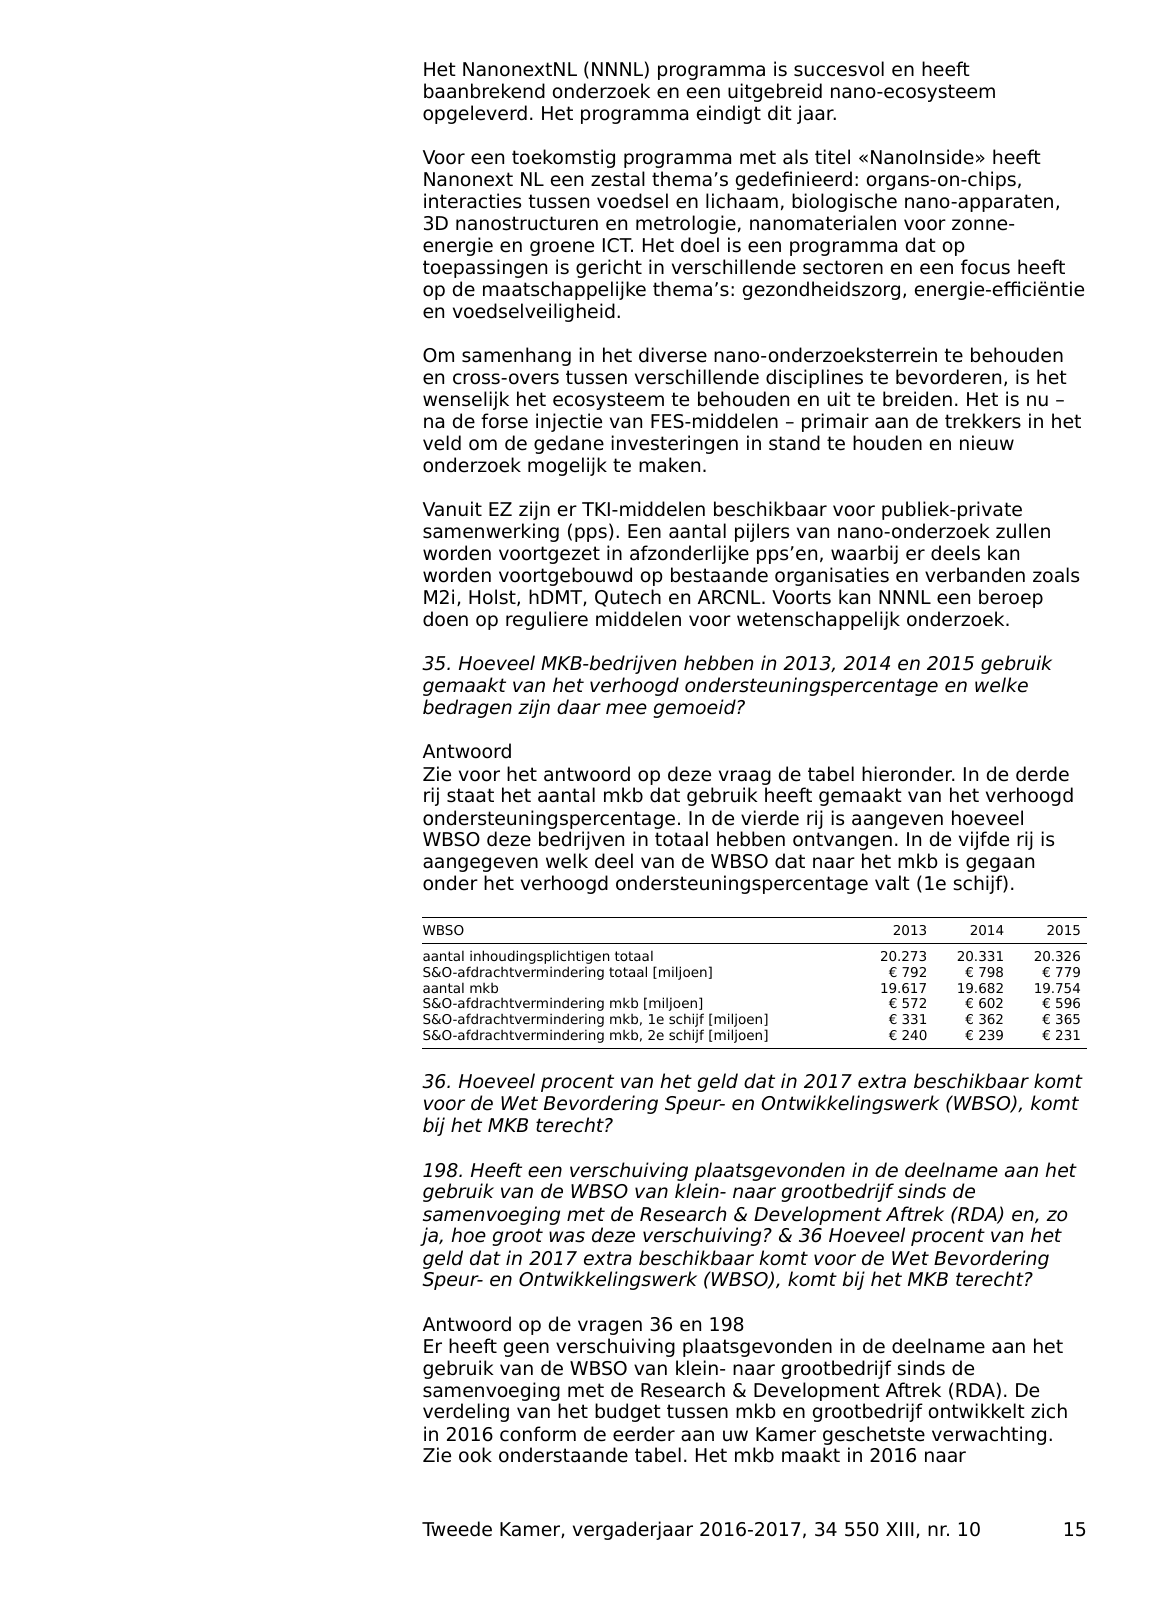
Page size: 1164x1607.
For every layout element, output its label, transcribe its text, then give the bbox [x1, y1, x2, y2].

table_header 2013 [851, 918, 933, 943]
table_header 2014 [933, 918, 1010, 943]
text 36. Hoeveel procent van het geld dat in 2017 extra beschikbaar komt voor de Wet Bevordering Speur- en Ontwikkelingswerk (WBSO), komt bij het MKB terecht? [422, 1071, 1087, 1137]
table_cell € 792 [851, 965, 933, 981]
table_cell aantal inhoudingsplichtigen totaal [422, 944, 851, 965]
table_cell € 365 [1010, 1012, 1087, 1028]
text Het NanonextNL (NNNL) programma is succesvol en heeft baanbrekend onderzoek en een uitgebreid nano-ecosysteem opgeleverd. Het programma eindigt dit jaar. [422, 59, 1087, 125]
table_header WBSO [422, 918, 851, 943]
text Zie voor het antwoord op deze vraag de tabel hieronder. In de derde rij staat het aantal mkb dat gebruik heeft gemaakt van het verhoogd ondersteuningspercentage. In de vierde rij is aangeven hoeveel WBSO deze bedrijven in totaal hebben ontvangen. In de vijfde rij is aangegeven welk deel van de WBSO dat naar het mkb is gegaan onder het verhoogd ondersteuningspercentage valt (1e schijf). [422, 763, 1087, 895]
table_cell € 231 [1010, 1028, 1087, 1048]
text Antwoord op de vragen 36 en 198 [422, 1313, 1087, 1336]
table_cell 20.273 [851, 944, 933, 965]
table_cell € 602 [933, 996, 1010, 1012]
table_cell € 779 [1010, 965, 1087, 981]
table_cell € 596 [1010, 996, 1087, 1012]
table_cell € 239 [933, 1028, 1010, 1048]
table_cell 19.682 [933, 981, 1010, 996]
table_cell 20.326 [1010, 944, 1087, 965]
text Er heeft geen verschuiving plaatsgevonden in de deelname aan het gebruik van de WBSO van klein- naar grootbedrijf sinds de samenvoeging met de Research & Development Aftrek (RDA). De verdeling van het budget tussen mkb en grootbedrijf ontwikkelt zich in 2016 conform de eerder aan uw Kamer geschetste verwachting. Zie ook onderstaande tabel. Het mkb maakt in 2016 naar [422, 1336, 1087, 1467]
table_cell S&O-afdrachtvermindering mkb [miljoen] [422, 996, 851, 1012]
table_cell € 362 [933, 1012, 1010, 1028]
text Om samenhang in het diverse nano-onderzoeksterrein te behouden en cross-overs tussen verschillende disciplines te bevorderen, is het wenselijk het ecosysteem te behouden en uit te breiden. Het is nu – na de forse injectie van FES-middelen – primair aan de trekkers in het veld om de gedane investeringen in stand te houden en nieuw onderzoek mogelijk te maken. [422, 345, 1087, 477]
table_cell 19.754 [1010, 981, 1087, 996]
table_cell € 240 [851, 1028, 933, 1048]
text Voor een toekomstig programma met als titel «NanoInside» heeft Nanonext NL een zestal thema’s gedefinieerd: organs-on-chips, interacties tussen voedsel en lichaam, biologische nano-apparaten, 3D nanostructuren en metrologie, nanomaterialen voor zonne-energie en groene ICT. Het doel is een programma dat op toepassingen is gericht in verschillende sectoren en een focus heeft op de maatschappelijke thema’s: gezondheidszorg, energie-efficiëntie en voedselveiligheid. [422, 147, 1087, 323]
text 198. Heeft een verschuiving plaatsgevonden in de deelname aan het gebruik van de WBSO van klein- naar grootbedrijf sinds de samenvoeging met de Research & Development Aftrek (RDA) en, zo ja, hoe groot was deze verschuiving? & 36 Hoeveel procent van het geld dat in 2017 extra beschikbaar komt voor de Wet Bevordering Speur- en Ontwikkelingswerk (WBSO), komt bij het MKB terecht? [422, 1159, 1087, 1291]
table_cell 19.617 [851, 981, 933, 996]
table_cell € 798 [933, 965, 1010, 981]
table_cell S&O-afdrachtvermindering mkb, 1e schijf [miljoen] [422, 1012, 851, 1028]
table_cell S&O-afdrachtvermindering mkb, 2e schijf [miljoen] [422, 1028, 851, 1048]
table_header 2015 [1010, 918, 1087, 943]
table_cell aantal mkb [422, 981, 851, 996]
text 35. Hoeveel MKB-bedrijven hebben in 2013, 2014 en 2015 gebruik gemaakt van het verhoogd ondersteuningspercentage en welke bedragen zijn daar mee gemoeid? [422, 653, 1087, 719]
table_cell € 572 [851, 996, 933, 1012]
text Vanuit EZ zijn er TKI-middelen beschikbaar voor publiek-private samenwerking (pps). Een aantal pijlers van nano-onderzoek zullen worden voortgezet in afzonderlijke pps’en, waarbij er deels kan worden voortgebouwd op bestaande organisaties en verbanden zoals M2i, Holst, hDMT, Qutech en ARCNL. Voorts kan NNNL een beroep doen op reguliere middelen voor wetenschappelijk onderzoek. [422, 499, 1087, 631]
text Antwoord [422, 741, 1087, 763]
table_cell 20.331 [933, 944, 1010, 965]
table_cell S&O-afdrachtvermindering totaal [miljoen] [422, 965, 851, 981]
table_cell € 331 [851, 1012, 933, 1028]
